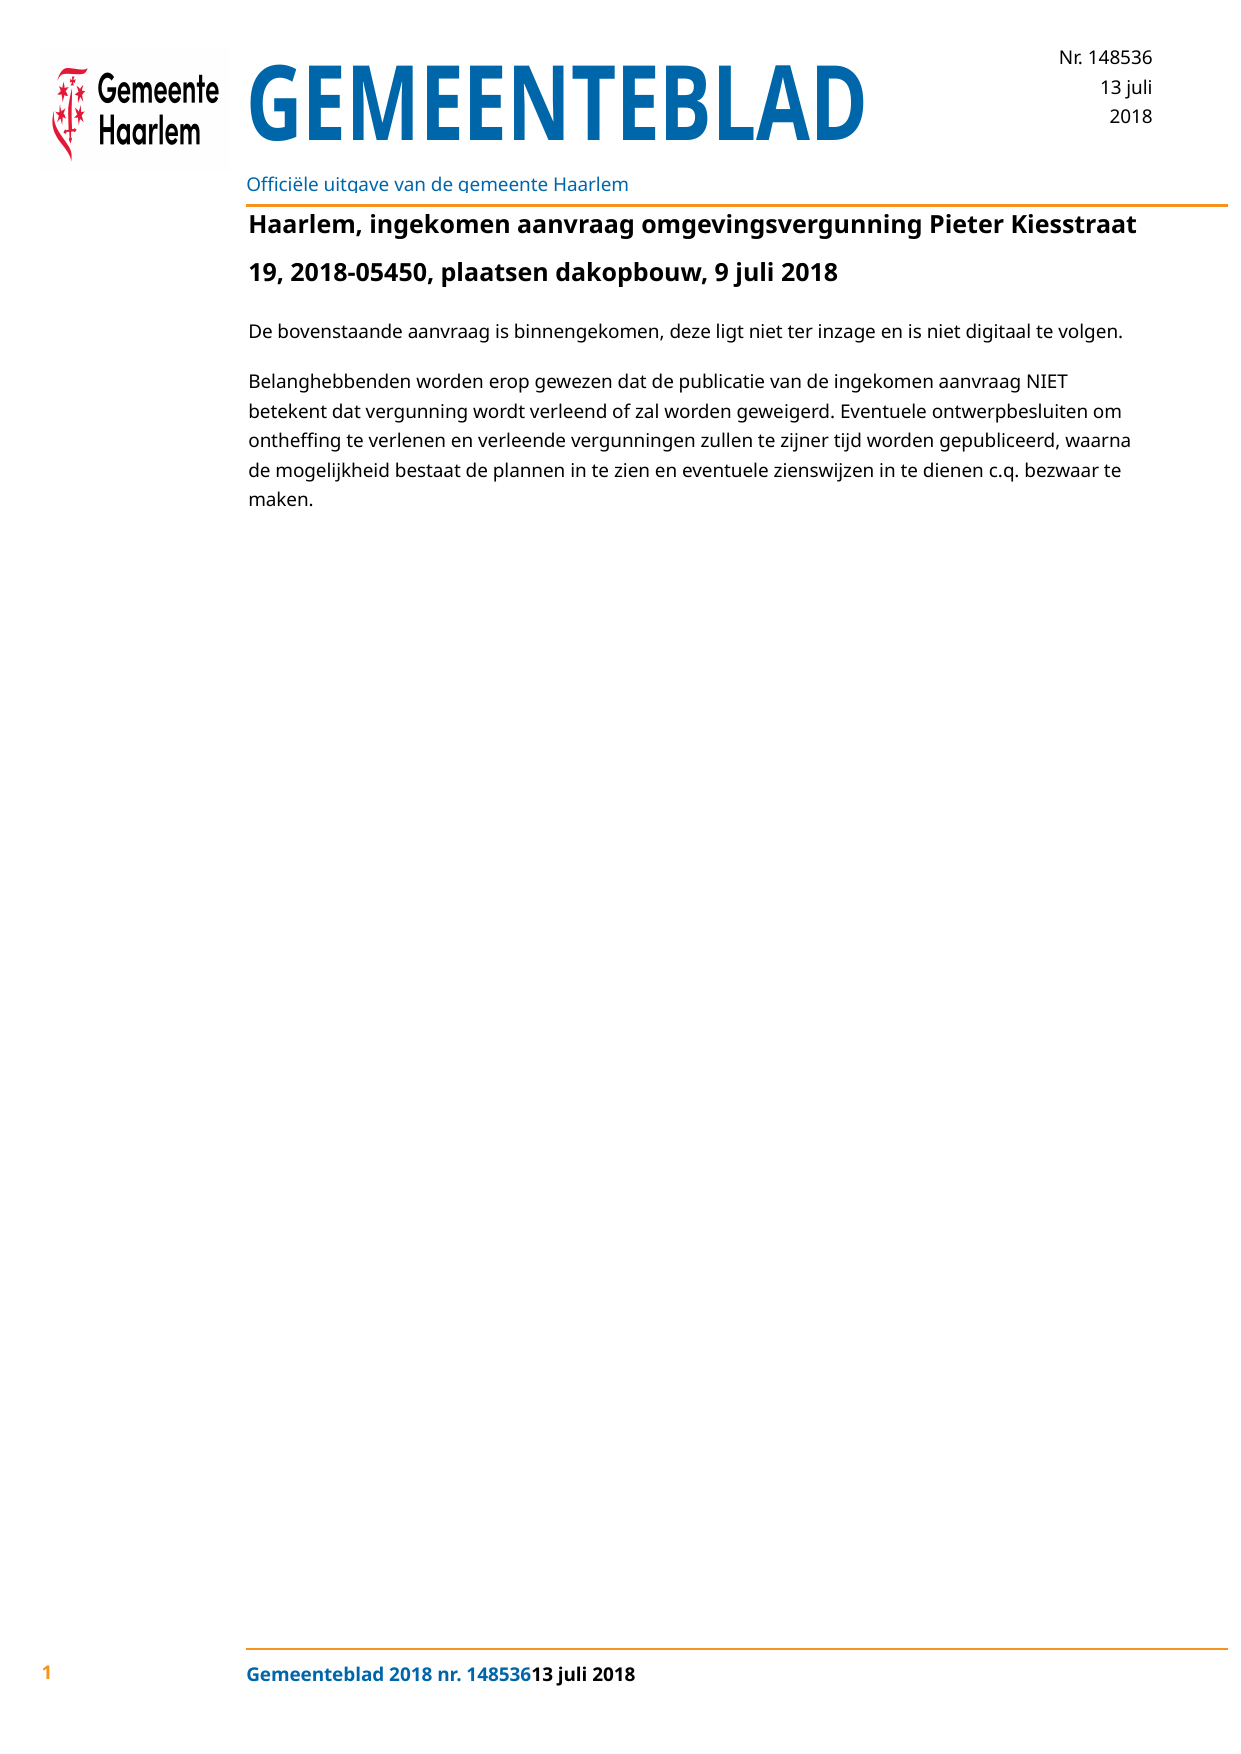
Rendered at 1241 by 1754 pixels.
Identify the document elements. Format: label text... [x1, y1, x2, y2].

text De bovenstaande aanvraag is binnengekomen, deze ligt niet ter inzage en is niet digitaal te volgen. [248, 318, 1152, 344]
picture [41, 47, 231, 172]
text Haarlem, ingekomen aanvraag omgevingsvergunning Pieter Kiesstraat 19, 2018-05450, plaatsen dakopbouw, 9 juli 2018 [248, 207, 1152, 288]
text Belanghebbenden worden erop gewezen dat de publicatie van de ingekomen aanvraag NIET betekent dat vergunning wordt verleend of zal worden geweigerd. Eventuele ontwerpbesluiten om ontheffing te verlenen en verleende vergunningen zullen te zijner tijd worden gepubliceerd, waarna de mogelijkheid bestaat de plannen in te zien en eventuele zienswijzen in te dienen c.q. bezwaar te maken. [248, 368, 1152, 512]
